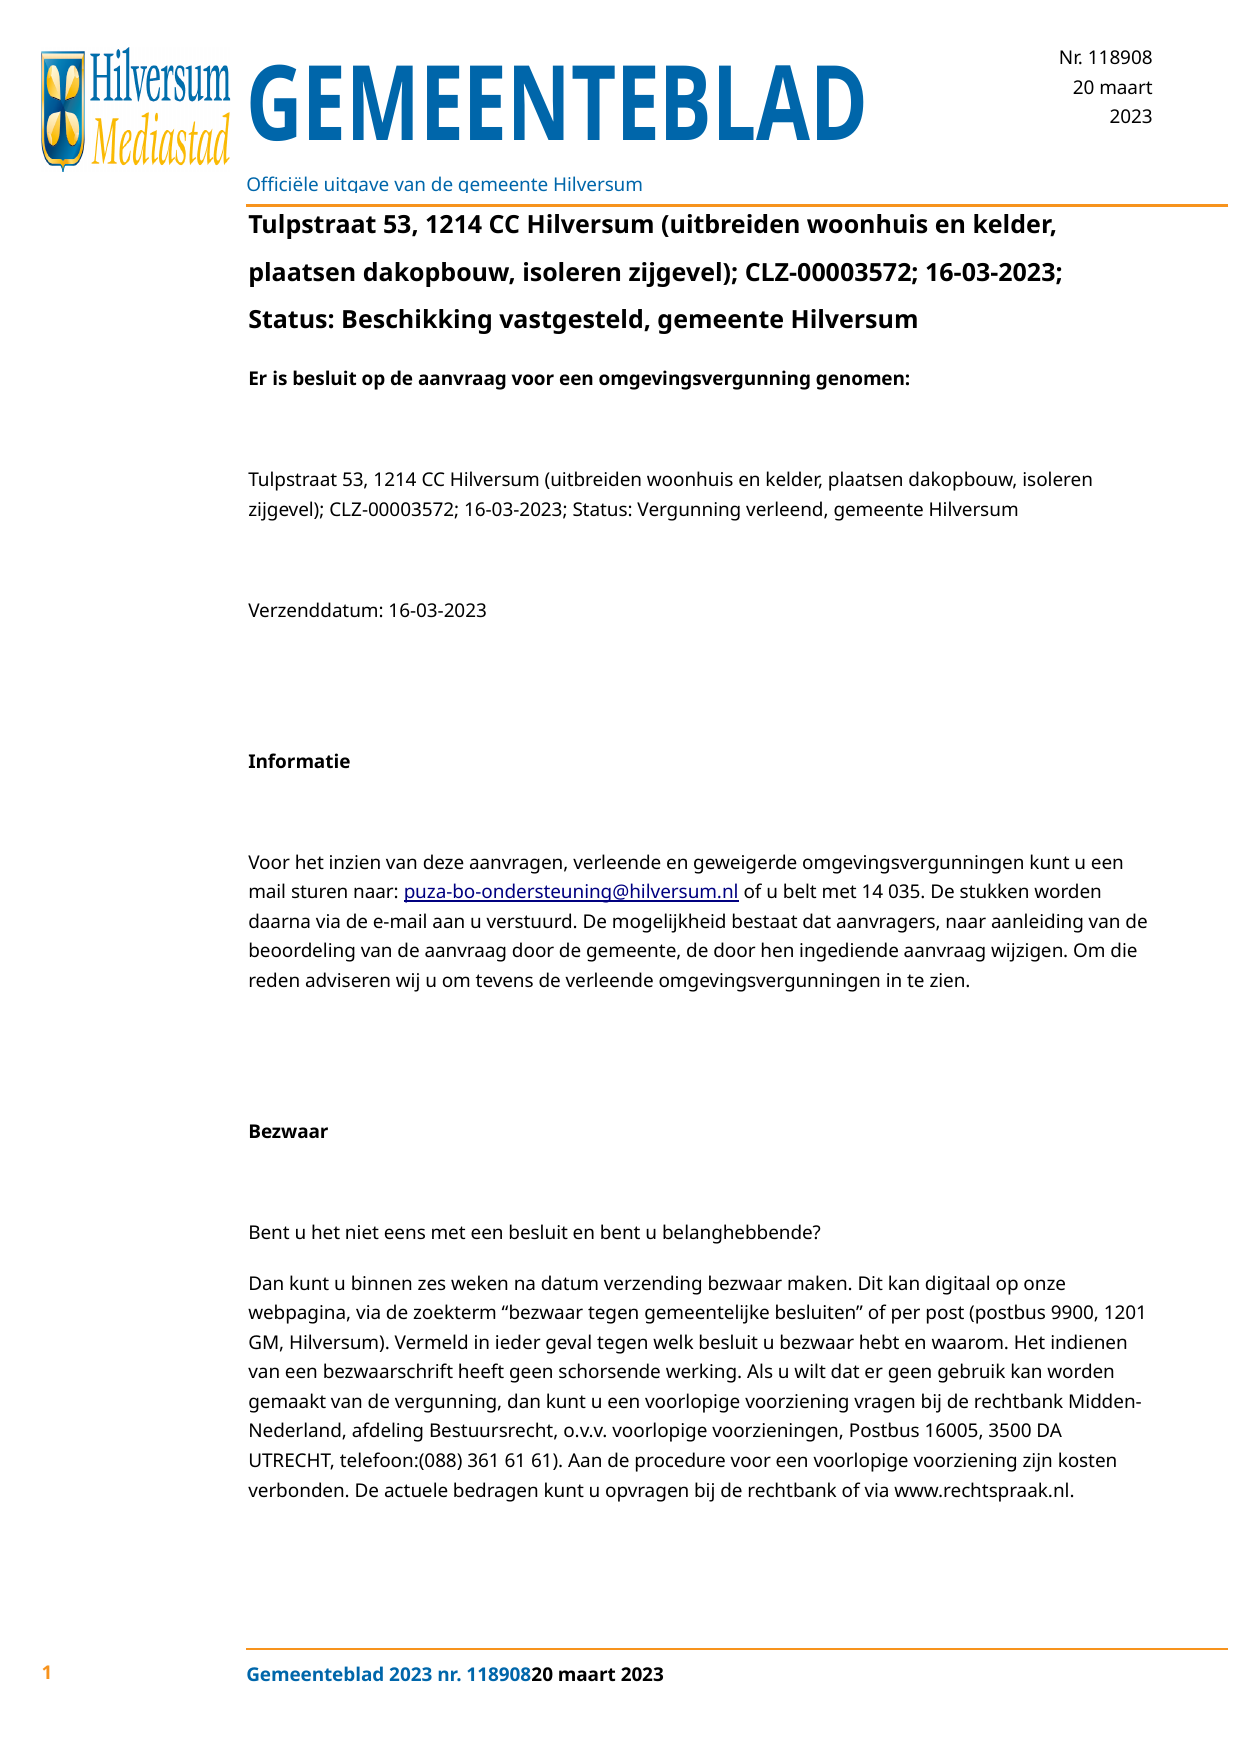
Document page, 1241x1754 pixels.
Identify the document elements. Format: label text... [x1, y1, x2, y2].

text Bezwaar [248, 1118, 1152, 1144]
picture [41, 47, 231, 172]
text Verzenddatum: 16-03-2023 [248, 597, 1152, 622]
text Tulpstraat 53, 1214 CC Hilversum (uitbreiden woonhuis en kelder, plaatsen dakopbouw, isoleren zijgevel); CLZ-00003572; 16-03-2023; Status: Vergunning verleend, gemeente Hilversum [248, 466, 1152, 522]
text Er is besluit op de aanvraag voor een omgevingsvergunning genomen: [248, 366, 1152, 391]
text Bent u het niet eens met een besluit en bent u belanghebbende? [248, 1219, 1152, 1245]
text Informatie [248, 748, 1152, 774]
text Tulpstraat 53, 1214 CC Hilversum (uitbreiden woonhuis en kelder, plaatsen dakopbouw, isoleren zijgevel); CLZ-00003572; 16-03-2023; Status: Beschikking vastgesteld, gemeente Hilversum [248, 207, 1152, 336]
text Dan kunt u binnen zes weken na datum verzending bezwaar maken. Dit kan digitaal op onze webpagina, via de zoekterm “bezwaar tegen gemeentelijke besluiten” of per post (postbus 9900, 1201 GM, Hilversum). Vermeld in ieder geval tegen welk besluit u bezwaar hebt en waarom. Het indienen van een bezwaarschrift heeft geen schorsende werking. Als u wilt dat er geen gebruik kan worden gemaakt van de vergunning, dan kunt u een voorlopige voorziening vragen bij de rechtbank Midden-Nederland, afdeling Bestuursrecht, o.v.v. voorlopige voorzieningen, Postbus 16005, 3500 DA UTRECHT, telefoon:(088) 361 61 61). Aan de procedure voor een voorlopige voorziening zijn kosten verbonden. De actuele bedragen kunt u opvragen bij de rechtbank of via www.rechtspraak.nl. [248, 1270, 1152, 1502]
text Voor het inzien van deze aanvragen, verleende en geweigerde omgevingsvergunningen kunt u een mail sturen naar: puza-bo-ondersteuning@hilversum.nl of u belt met 14 035. De stukken worden daarna via de e-mail aan u verstuurd. De mogelijkheid bestaat dat aanvragers, naar aanleiding van de beoordeling van de aanvraag door de gemeente, de door hen ingediende aanvraag wijzigen. Om die reden adviseren wij u om tevens de verleende omgevingsvergunningen in te zien. [248, 849, 1152, 993]
